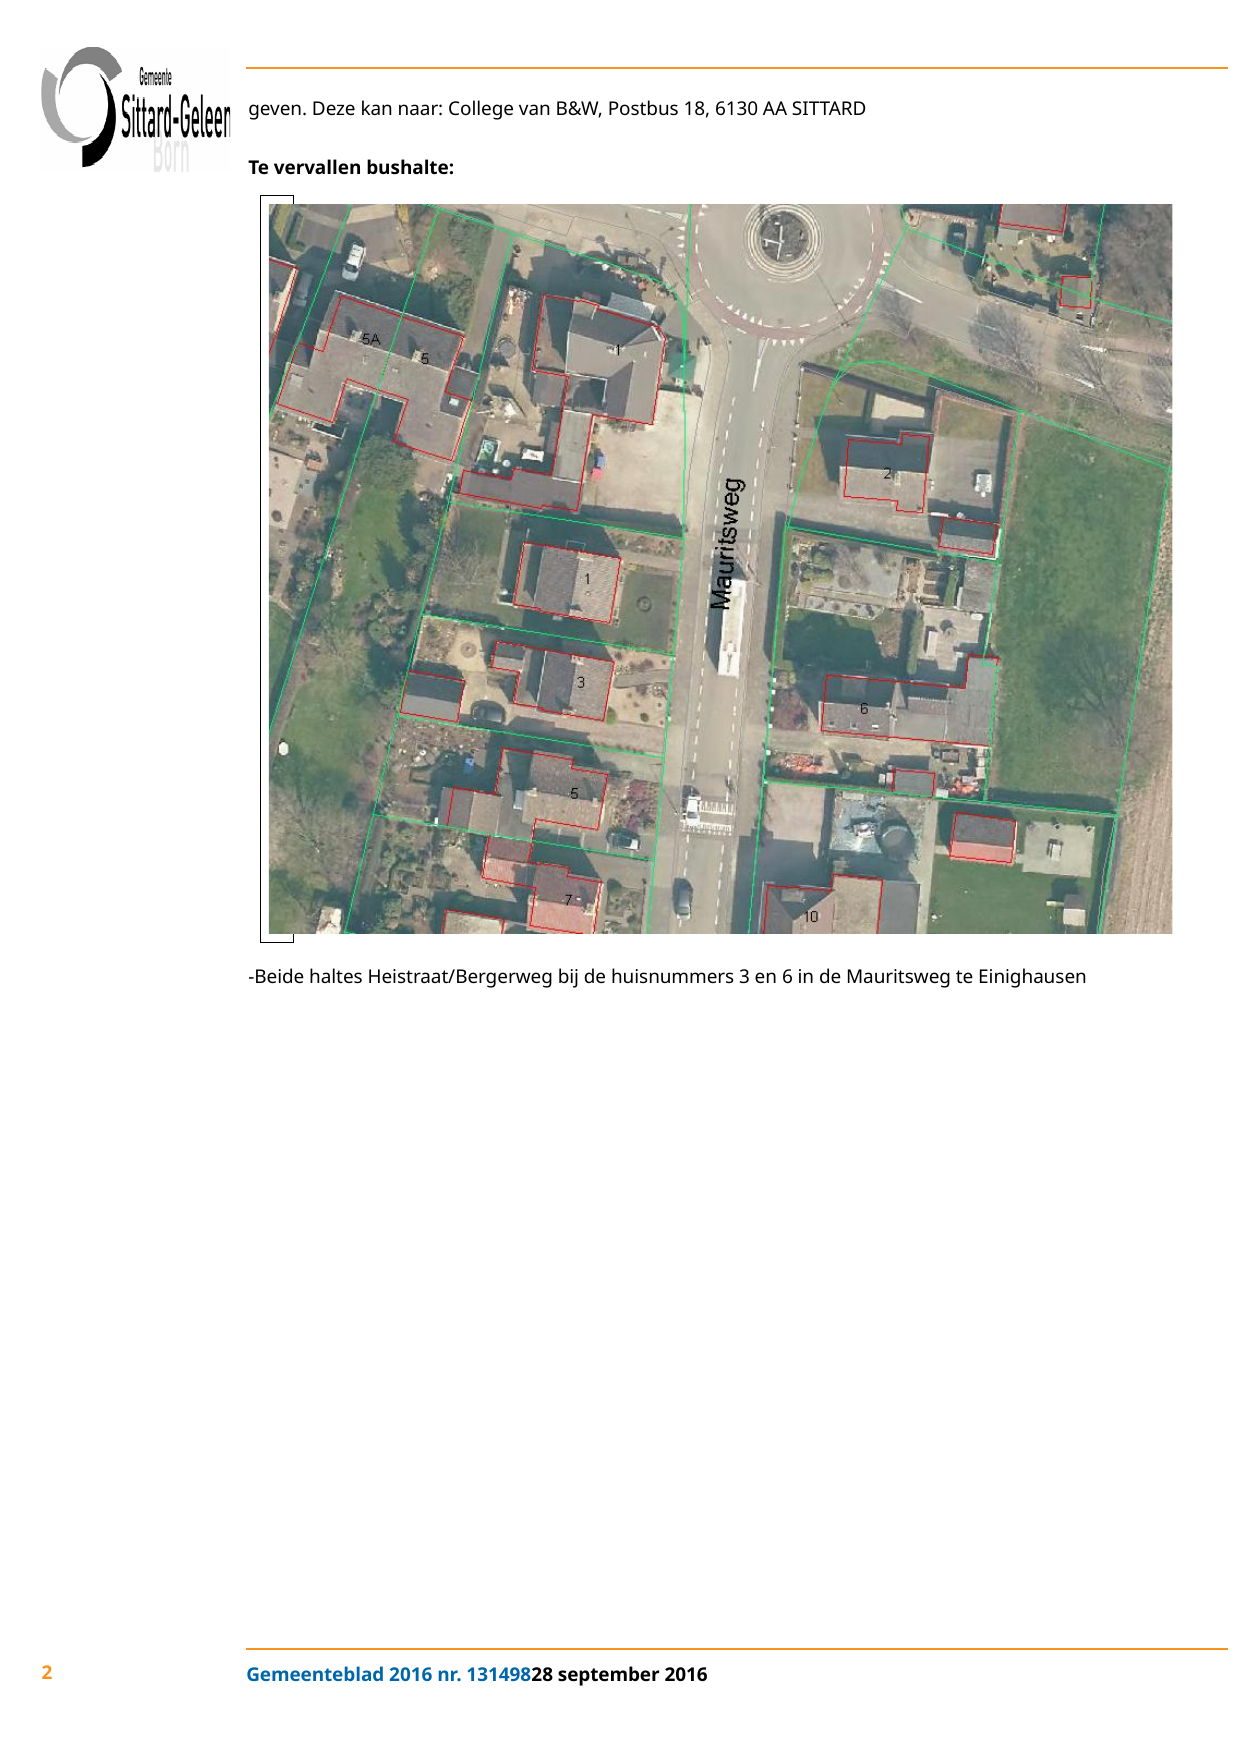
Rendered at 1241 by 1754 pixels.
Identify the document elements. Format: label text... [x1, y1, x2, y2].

text -Beide haltes Heistraat/Bergerweg bij de huisnummers 3 en 6 in de Mauritsweg te Einighausen [248, 964, 1152, 989]
picture [41, 47, 231, 172]
text geven. Deze kan naar: College van B&W, Postbus 18, 6130 AA SITTARD [248, 95, 1152, 121]
picture [268, 204, 1173, 934]
text Te vervallen bushalte: [248, 154, 1152, 180]
